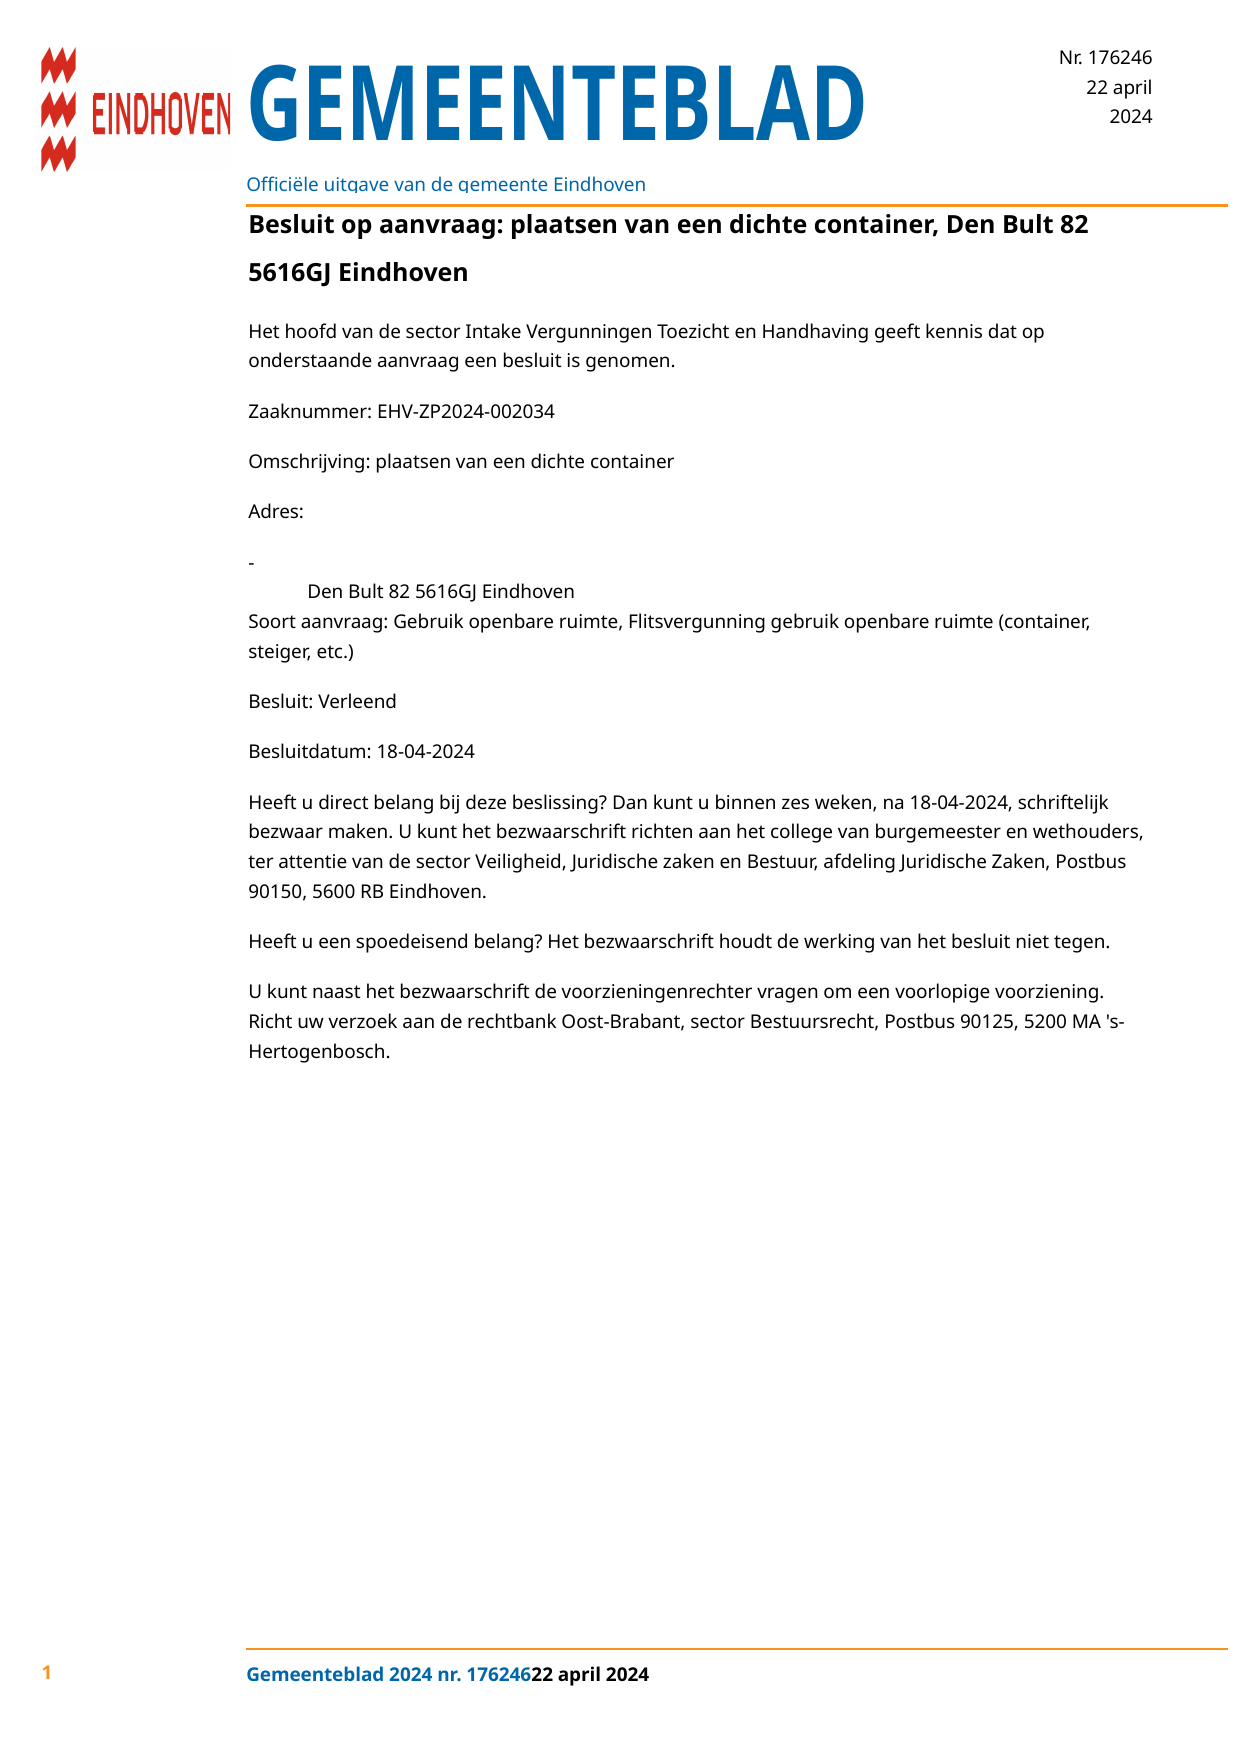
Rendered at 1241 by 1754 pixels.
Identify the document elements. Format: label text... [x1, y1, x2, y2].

text Besluit: Verleend [248, 688, 1152, 714]
text Besluit op aanvraag: plaatsen van een dichte container, Den Bult 82 5616GJ Eindhoven [248, 207, 1152, 288]
list Den Bult 82 5616GJ Eindhoven [248, 579, 1152, 604]
picture [41, 47, 231, 172]
text Soort aanvraag: Gebruik openbare ruimte, Flitsvergunning gebruik openbare ruimte (container, steiger, etc.) [248, 608, 1152, 664]
text Heeft u een spoedeisend belang? Het bezwaarschrift houdt de werking van het besluit niet tegen. [248, 928, 1152, 954]
text Besluitdatum: 18-04-2024 [248, 739, 1152, 764]
text U kunt naast het bezwaarschrift de voorzieningenrechter vragen om een voorlopige voorziening. Richt uw verzoek aan de rechtbank Oost-Brabant, sector Bestuursrecht, Postbus 90125, 5200 MA 's-Hertogenbosch. [248, 979, 1152, 1064]
text Zaaknummer: EHV-ZP2024-002034 [248, 398, 1152, 424]
text Het hoofd van de sector Intake Vergunningen Toezicht en Handhaving geeft kennis dat op onderstaande aanvraag een besluit is genomen. [248, 318, 1152, 373]
text Adres: [248, 499, 1152, 524]
text Heeft u direct belang bij deze beslissing? Dan kunt u binnen zes weken, na 18-04-2024, schriftelijk bezwaar maken. U kunt het bezwaarschrift richten aan het college van burgemeester en wethouders, ter attentie van de sector Veiligheid, Juridische zaken en Bestuur, afdeling Juridische Zaken, Postbus 90150, 5600 RB Eindhoven. [248, 789, 1152, 904]
text Omschrijving: plaatsen van een dichte container [248, 448, 1152, 474]
